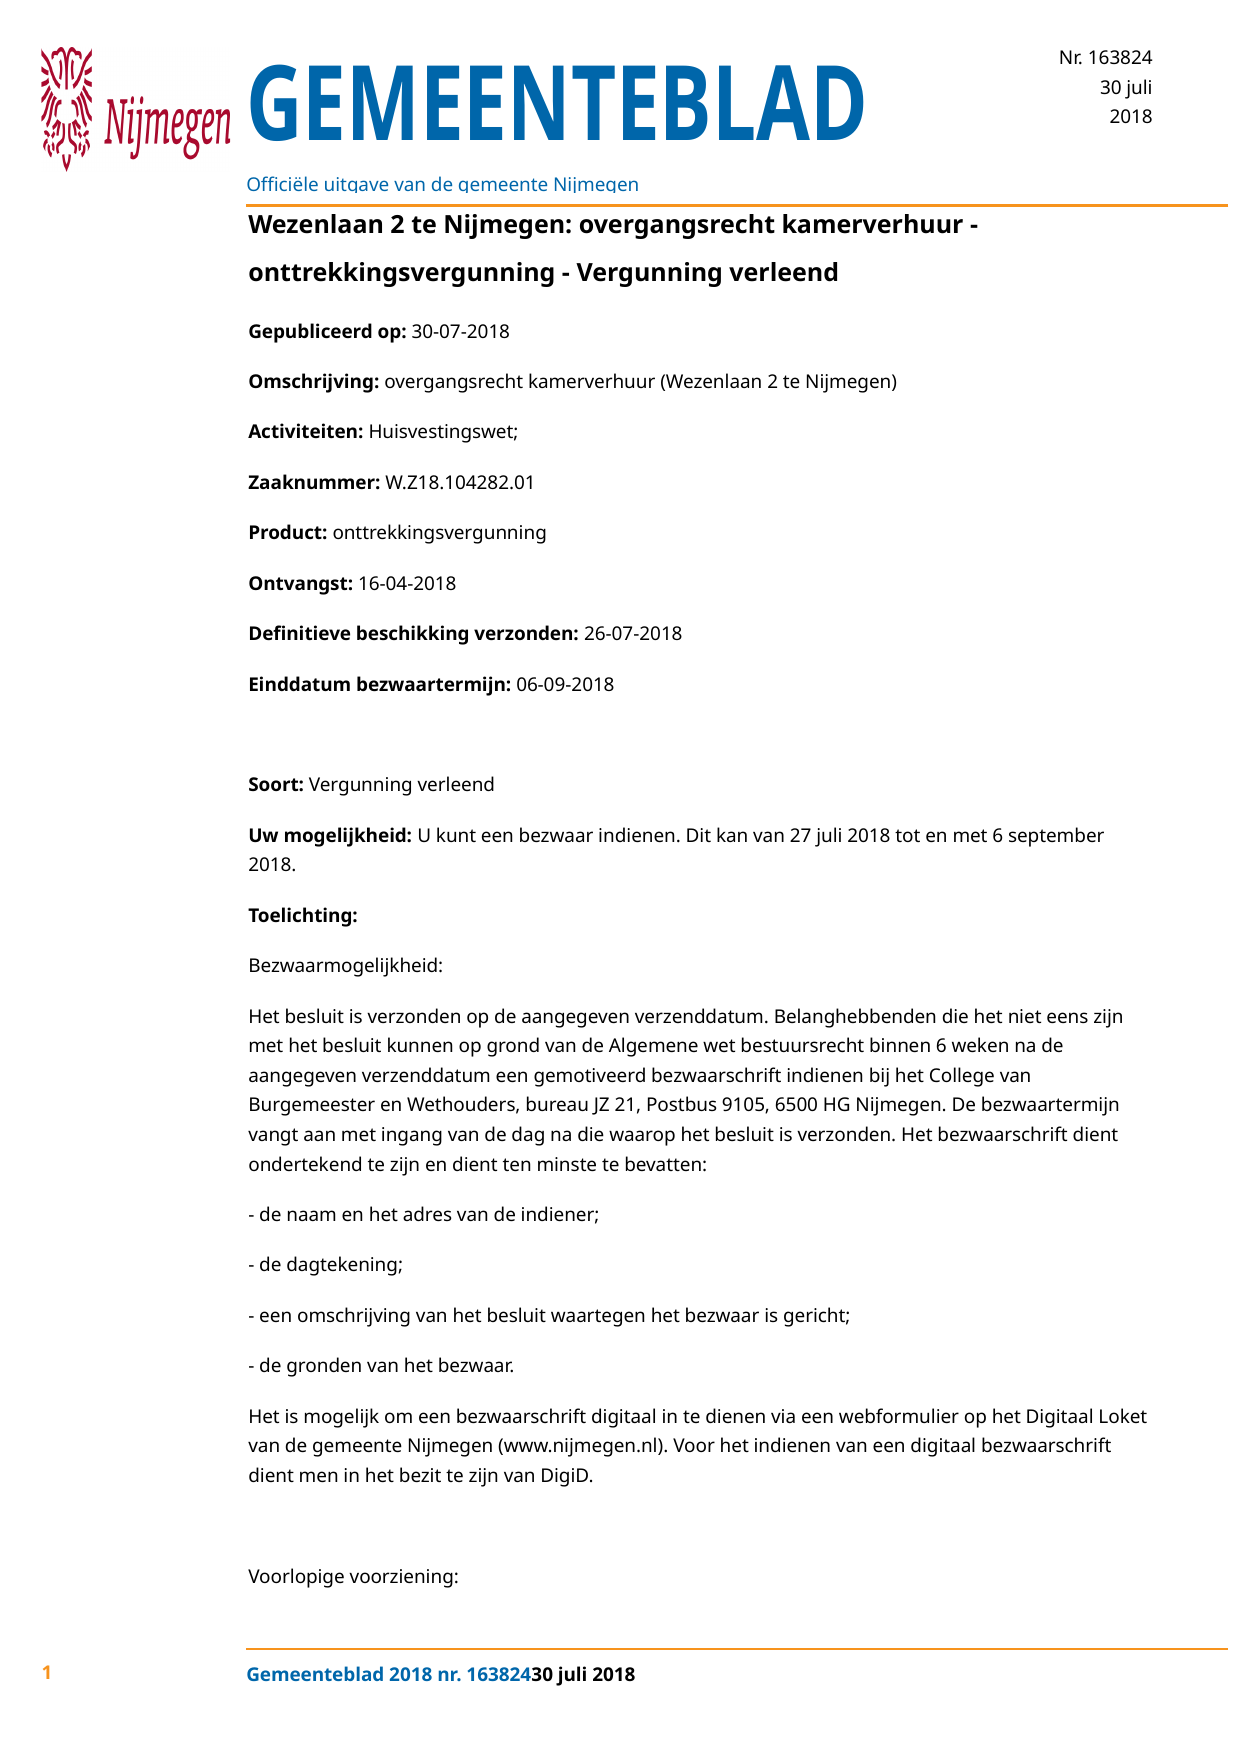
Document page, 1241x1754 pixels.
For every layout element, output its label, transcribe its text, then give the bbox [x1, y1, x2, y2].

text Activiteiten: Huisvestingswet; [248, 419, 1152, 444]
text - een omschrijving van het besluit waartegen het bezwaar is gericht; [248, 1302, 1152, 1328]
text Ontvangst: 16-04-2018 [248, 570, 1152, 596]
text Het is mogelijk om een bezwaarschrift digitaal in te dienen via een webformulier op het Digitaal Loket van de gemeente Nijmegen (www.nijmegen.nl). Voor het indienen van een digitaal bezwaarschrift dient men in het bezit te zijn van DigiD. [248, 1403, 1152, 1488]
text Uw mogelijkheid: U kunt een bezwaar indienen. Dit kan van 27 juli 2018 tot en met 6 september 2018. [248, 822, 1152, 877]
text - de naam en het adres van de indiener; [248, 1201, 1152, 1227]
text Het besluit is verzonden op de aangegeven verzenddatum. Belanghebbenden die het niet eens zijn met het besluit kunnen op grond van de Algemene wet bestuursrecht binnen 6 weken na de aangegeven verzenddatum een gemotiveerd bezwaarschrift indienen bij het College van Burgemeester en Wethouders, bureau JZ 21, Postbus 9105, 6500 HG Nijmegen. De bezwaartermijn vangt aan met ingang van de dag na die waarop het besluit is verzonden. Het bezwaarschrift dient ondertekend te zijn en dient ten minste te bevatten: [248, 1003, 1152, 1177]
text Zaaknummer: W.Z18.104282.01 [248, 469, 1152, 495]
text Toelichting: [248, 902, 1152, 928]
text - de dagtekening; [248, 1252, 1152, 1277]
text Soort: Vergunning verleend [248, 772, 1152, 797]
text Einddatum bezwaartermijn: 06-09-2018 [248, 671, 1152, 697]
text Wezenlaan 2 te Nijmegen: overgangsrecht kamerverhuur - onttrekkingsvergunning - Vergunning verleend [248, 207, 1152, 288]
text Gepubliceerd op: 30-07-2018 [248, 318, 1152, 344]
text - de gronden van het bezwaar. [248, 1352, 1152, 1378]
text Definitieve beschikking verzonden: 26-07-2018 [248, 620, 1152, 646]
text Bezwaarmogelijkheid: [248, 952, 1152, 978]
text Product: onttrekkingsvergunning [248, 519, 1152, 545]
text Voorlopige voorziening: [248, 1563, 1152, 1589]
text Omschrijving: overgangsrecht kamerverhuur (Wezenlaan 2 te Nijmegen) [248, 368, 1152, 394]
picture [41, 47, 231, 172]
